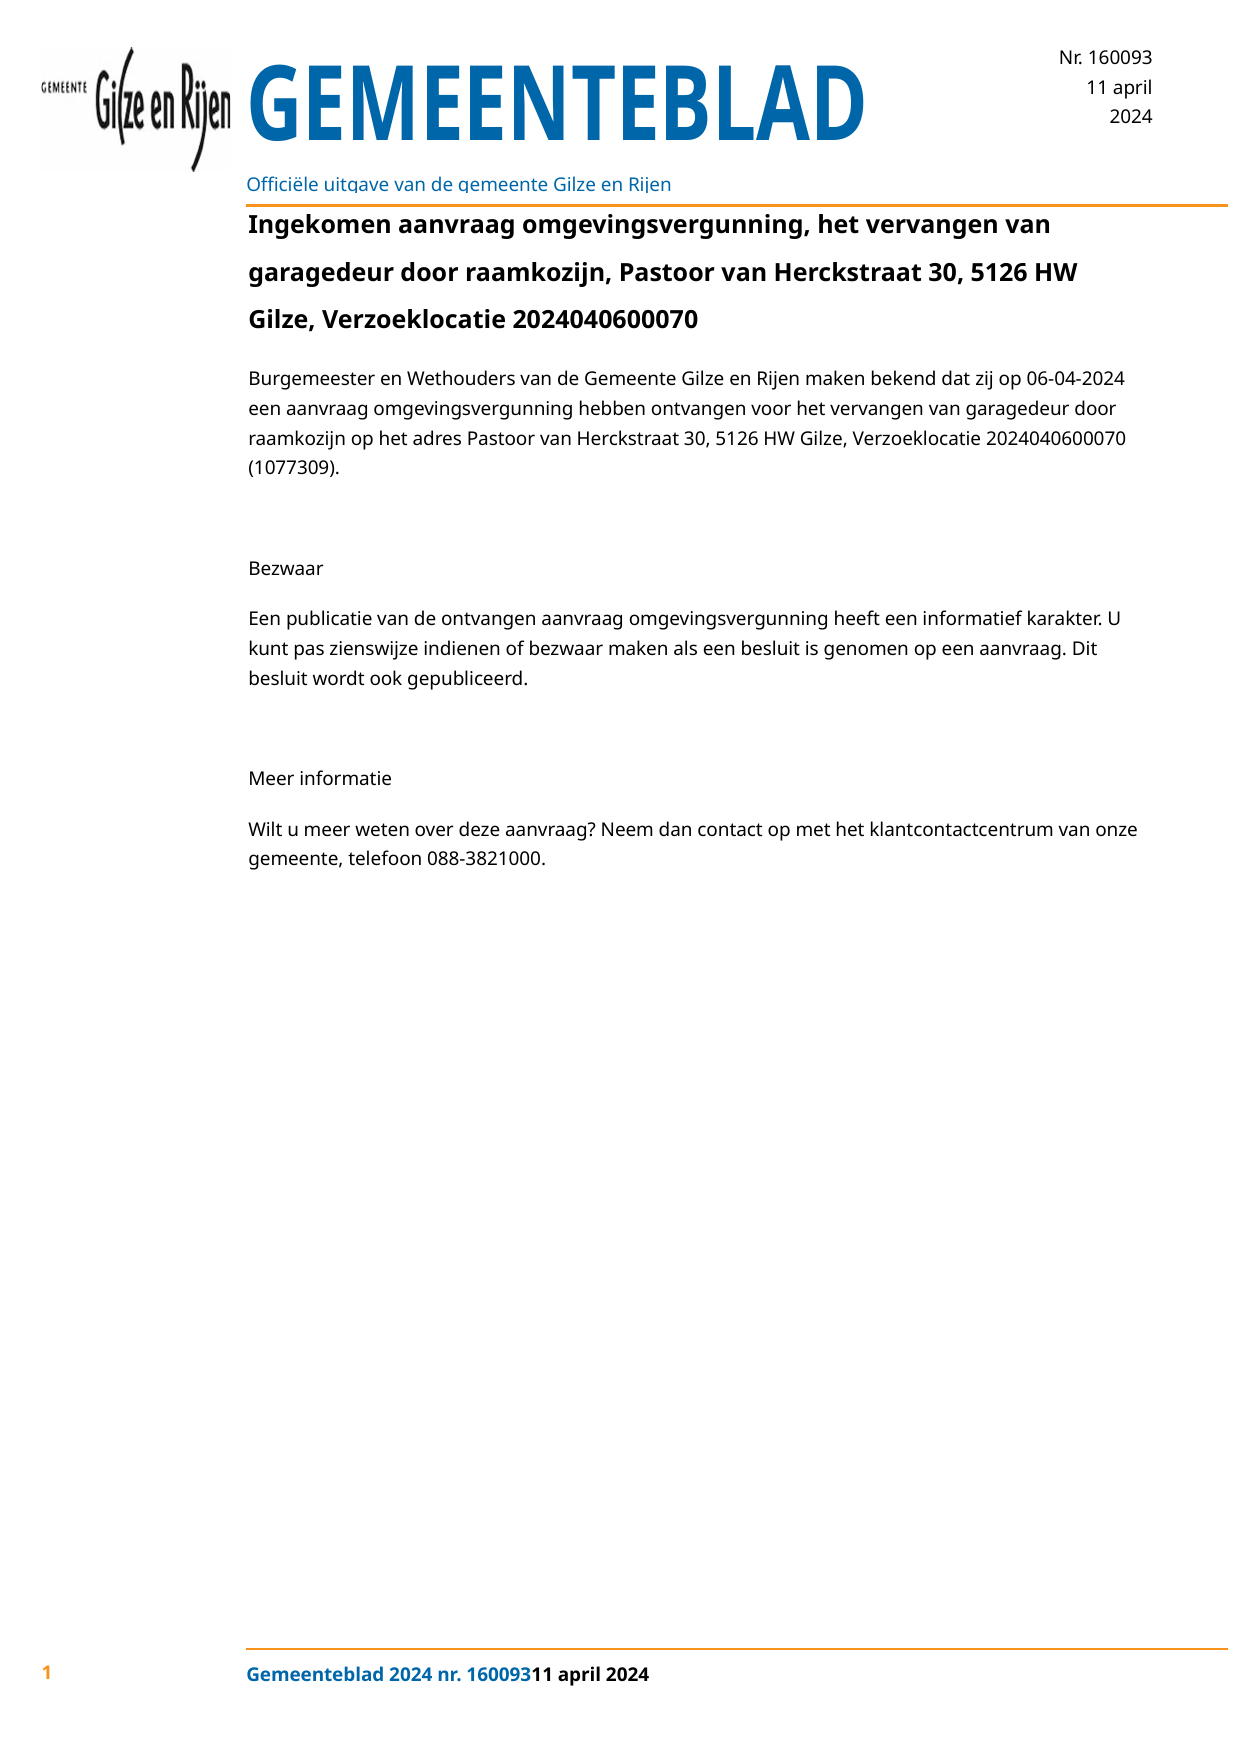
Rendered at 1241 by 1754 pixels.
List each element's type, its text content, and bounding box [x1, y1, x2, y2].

text Ingekomen aanvraag omgevingsvergunning, het vervangen van garagedeur door raamkozijn, Pastoor van Herckstraat 30, 5126 HW Gilze, Verzoeklocatie 2024040600070 [248, 207, 1152, 336]
text Meer informatie [248, 766, 1152, 791]
text Wilt u meer weten over deze aanvraag? Neem dan contact op met het klantcontactcentrum van onze gemeente, telefoon 088-3821000. [248, 816, 1152, 871]
picture [41, 47, 231, 172]
text Burgemeester en Wethouders van de Gemeente Gilze en Rijen maken bekend dat zij op 06-04-2024 een aanvraag omgevingsvergunning hebben ontvangen voor het vervangen van garagedeur door raamkozijn op het adres Pastoor van Herckstraat 30, 5126 HW Gilze, Verzoeklocatie 2024040600070 (1077309). [248, 366, 1152, 480]
text Een publicatie van de ontvangen aanvraag omgevingsvergunning heeft een informatief karakter. U kunt pas zienswijze indienen of bezwaar maken als een besluit is genomen op een aanvraag. Dit besluit wordt ook gepubliceerd. [248, 606, 1152, 690]
text Bezwaar [248, 555, 1152, 581]
